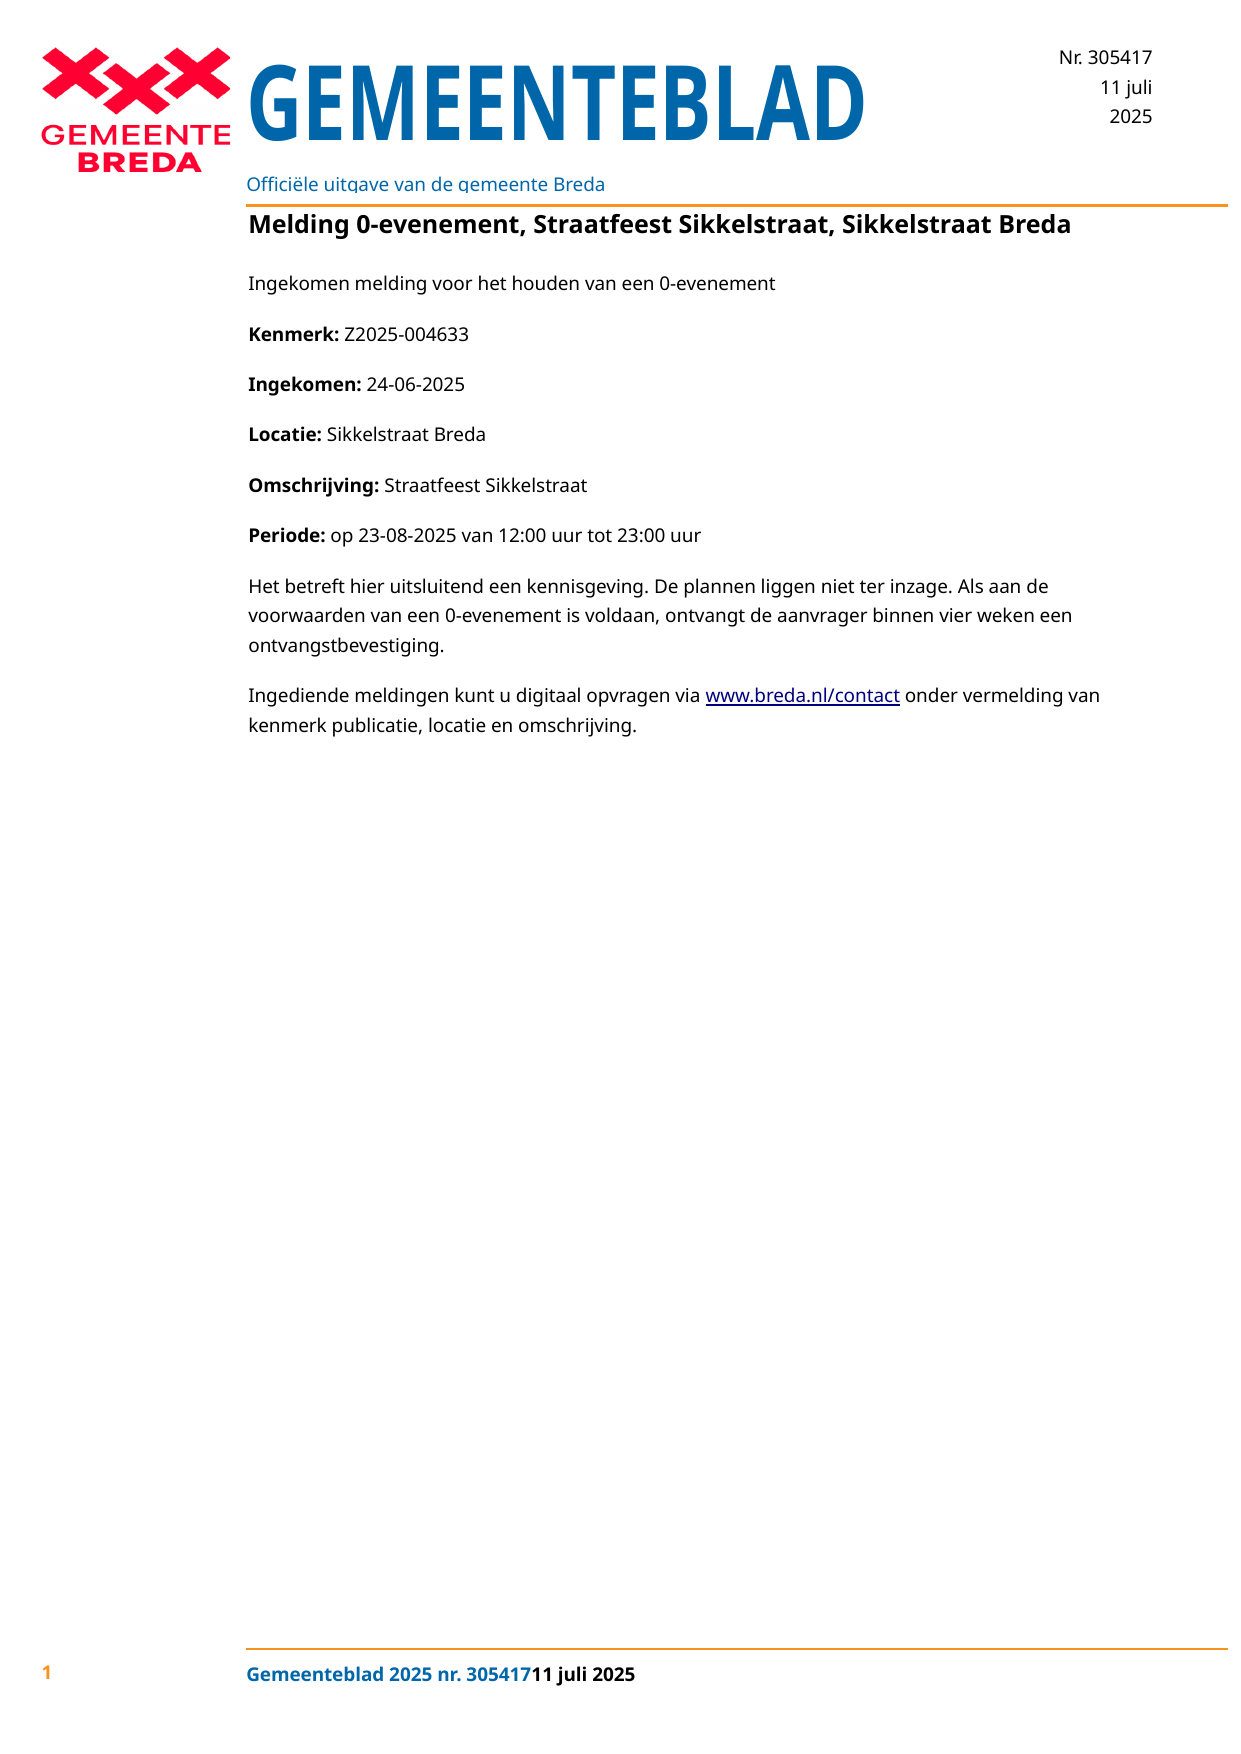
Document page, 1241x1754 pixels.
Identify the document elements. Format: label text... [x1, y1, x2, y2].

text Locatie: Sikkelstraat Breda [248, 422, 1152, 447]
text Melding 0-evenement, Straatfeest Sikkelstraat, Sikkelstraat Breda [248, 207, 1152, 241]
text Ingekomen melding voor het houden van een 0-evenement [248, 270, 1152, 296]
text Periode: op 23-08-2025 van 12:00 uur tot 23:00 uur [248, 522, 1152, 548]
text Ingekomen: 24-06-2025 [248, 371, 1152, 397]
text Omschrijving: Straatfeest Sikkelstraat [248, 472, 1152, 498]
text Kenmerk: Z2025-004633 [248, 321, 1152, 346]
text Het betreft hier uitsluitend een kennisgeving. De plannen liggen niet ter inzage. Als aan de voorwaarden van een 0-evenement is voldaan, ontvangt de aanvrager binnen vier weken een ontvangstbevestiging. [248, 573, 1152, 658]
picture [41, 47, 231, 172]
text Ingediende meldingen kunt u digitaal opvragen via www.breda.nl/contact onder vermelding van kenmerk publicatie, locatie en omschrijving. [248, 682, 1152, 738]
